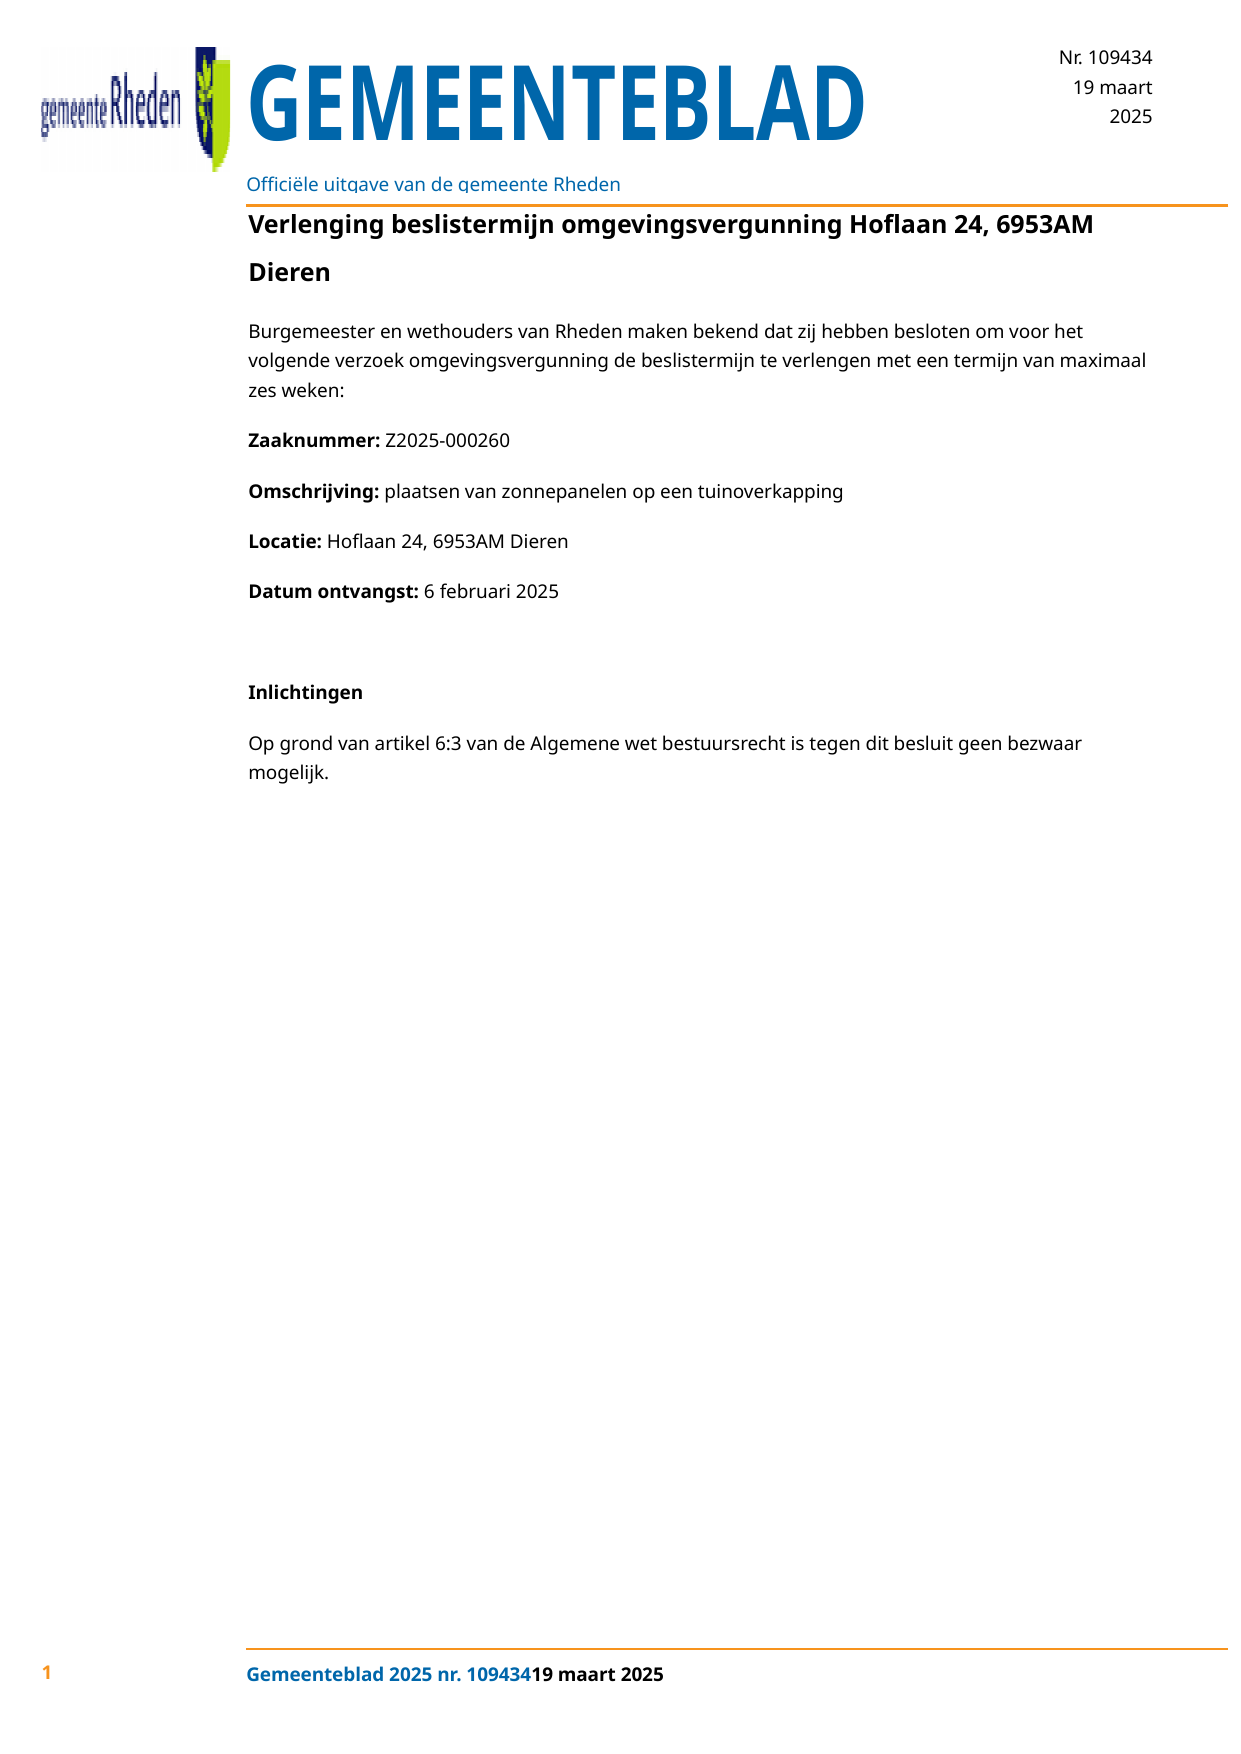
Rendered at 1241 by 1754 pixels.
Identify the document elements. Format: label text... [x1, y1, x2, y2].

text Op grond van artikel 6:3 van de Algemene wet bestuursrecht is tegen dit besluit geen bezwaar mogelijk. [248, 730, 1152, 785]
picture [41, 47, 231, 172]
text Omschrijving: plaatsen van zonnepanelen op een tuinoverkapping [248, 478, 1152, 504]
text Burgemeester en wethouders van Rheden maken bekend dat zij hebben besloten om voor het volgende verzoek omgevingsvergunning de beslistermijn te verlengen met een termijn van maximaal zes weken: [248, 318, 1152, 403]
text Verlenging beslistermijn omgevingsvergunning Hoflaan 24, 6953AM Dieren [248, 207, 1152, 288]
text Locatie: Hoflaan 24, 6953AM Dieren [248, 528, 1152, 554]
text Zaaknummer: Z2025-000260 [248, 427, 1152, 453]
text Inlichtingen [248, 679, 1152, 705]
text Datum ontvangst: 6 februari 2025 [248, 579, 1152, 604]
